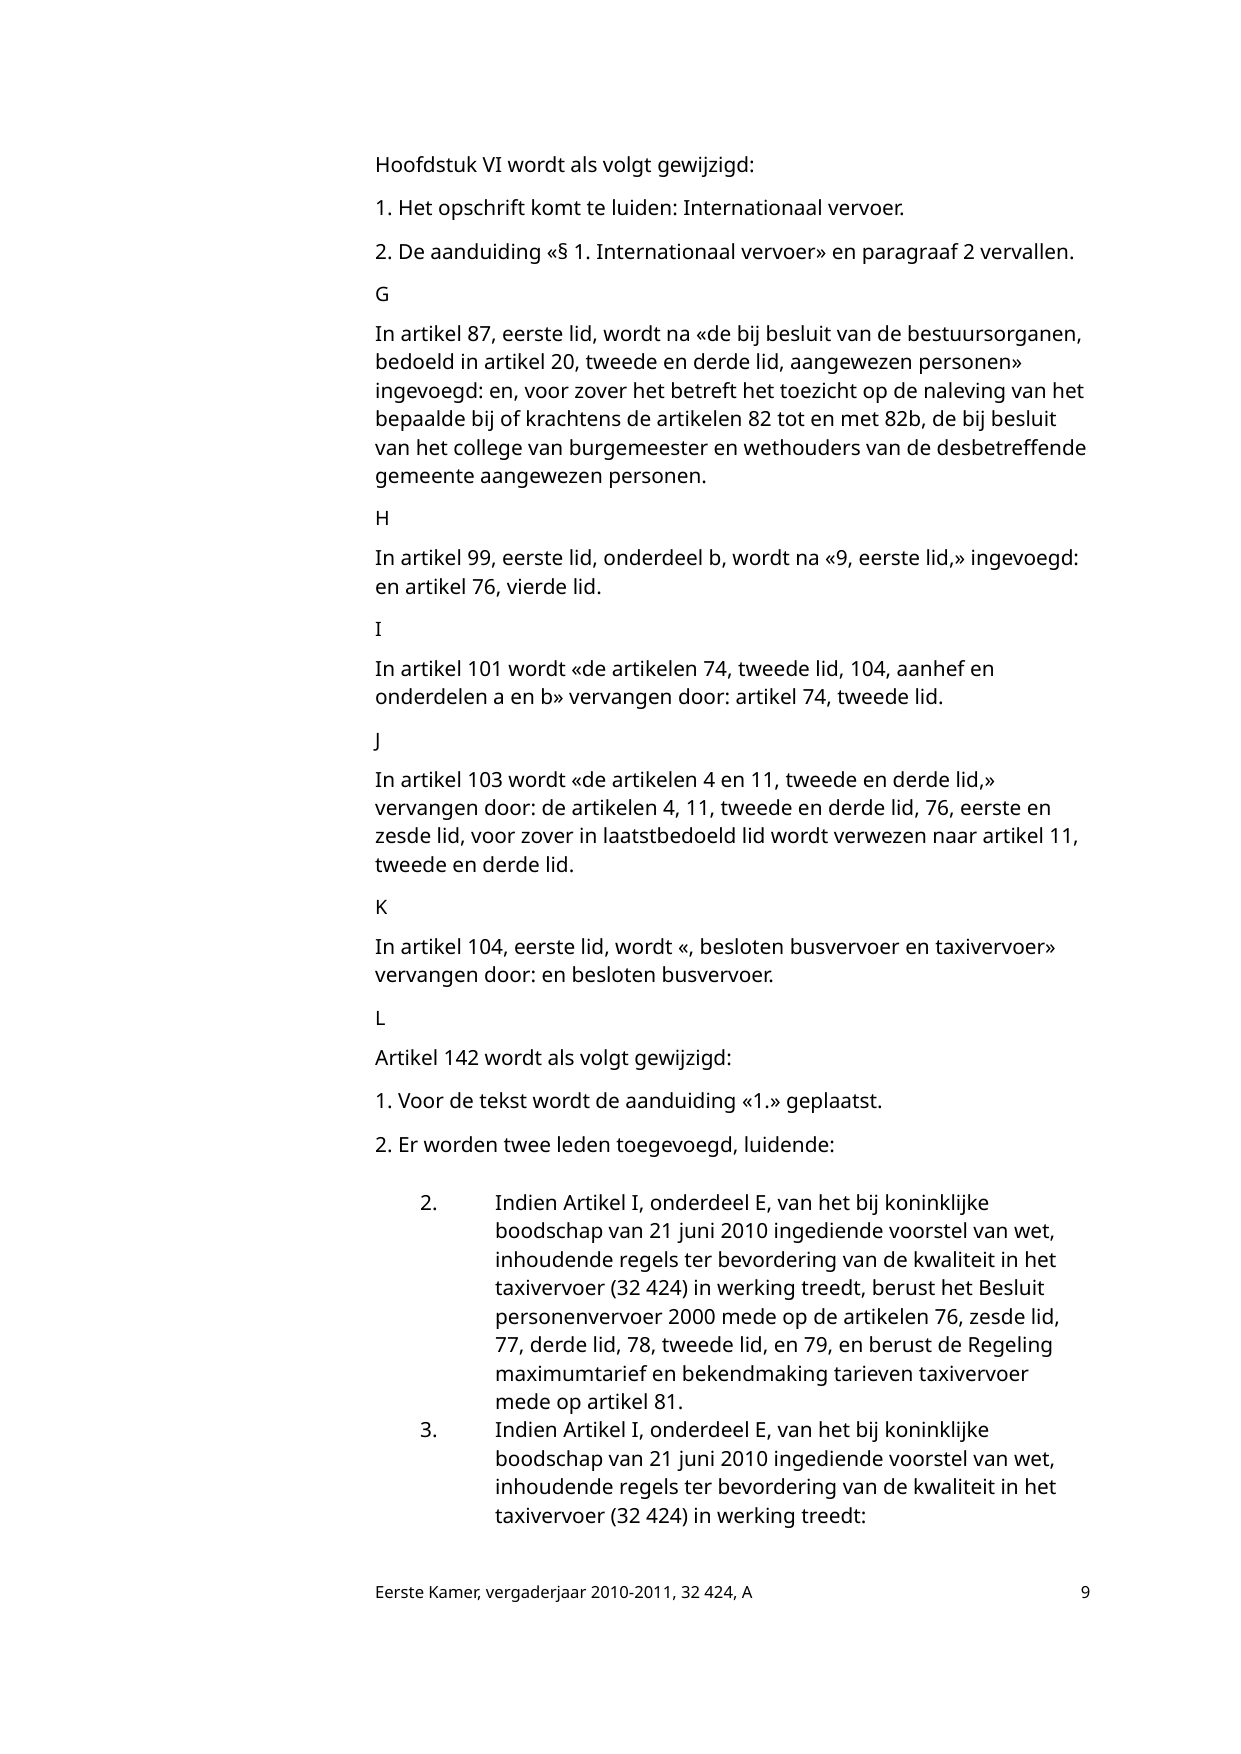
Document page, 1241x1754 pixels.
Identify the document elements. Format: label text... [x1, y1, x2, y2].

text In artikel 103 wordt «de artikelen 4 en 11, tweede en derde lid,» vervangen door: de artikelen 4, 11, tweede en derde lid, 76, eerste en zesde lid, voor zover in laatstbedoeld lid wordt verwezen naar artikel 11, tweede en derde lid. [375, 765, 1090, 878]
text In artikel 104, eerste lid, wordt «, besloten busvervoer en taxivervoer» vervangen door: en besloten busvervoer. [375, 932, 1090, 989]
list Indien Artikel I, onderdeel E, van het bij koninklijke boodschap van 21 juni 2010 ingediende voorstel van wet, inhoudende regels ter bevordering van de kwaliteit in het taxivervoer (32 424) in werking treedt: [420, 1416, 1090, 1529]
text J [375, 726, 1090, 753]
text Hoofdstuk VI wordt als volgt gewijzigd: [375, 150, 1090, 178]
text 2. Er worden twee leden toegevoegd, luidende: [375, 1130, 1090, 1158]
text 2. De aanduiding «§ 1. Internationaal vervoer» en paragraaf 2 vervallen. [375, 237, 1090, 265]
text H [375, 505, 1090, 532]
text In artikel 87, eerste lid, wordt na «de bij besluit van de bestuursorganen, bedoeld in artikel 20, tweede en derde lid, aangewezen personen» ingevoegd: en, voor zover het betreft het toezicht op de naleving van het bepaalde bij of krachtens de artikelen 82 tot en met 82b, de bij besluit van het college van burgemeester en wethouders van de desbetreffende gemeente aangewezen personen. [375, 319, 1090, 490]
text L [375, 1004, 1090, 1031]
text In artikel 99, eerste lid, onderdeel b, wordt na «9, eerste lid,» ingevoegd: en artikel 76, vierde lid. [375, 543, 1090, 600]
text In artikel 101 wordt «de artikelen 74, tweede lid, 104, aanhef en onderdelen a en b» vervangen door: artikel 74, tweede lid. [375, 654, 1090, 711]
text Artikel 142 wordt als volgt gewijzigd: [375, 1043, 1090, 1071]
text K [375, 893, 1090, 920]
text 1. Het opschrift komt te luiden: Internationaal vervoer. [375, 193, 1090, 222]
text I [375, 615, 1090, 642]
list Indien Artikel I, onderdeel E, van het bij koninklijke boodschap van 21 juni 2010 ingediende voorstel van wet, inhoudende regels ter bevordering van de kwaliteit in het taxivervoer (32 424) in werking treedt, berust het Besluit personenvervoer 2000 mede op de artikelen 76, zesde lid, 77, derde lid, 78, tweede lid, en 79, en berust de Regeling maximumtarief en bekendmaking tarieven taxivervoer mede op artikel 81. [420, 1188, 1090, 1416]
text 1. Voor de tekst wordt de aanduiding «1.» geplaatst. [375, 1086, 1090, 1115]
text G [375, 280, 1090, 307]
